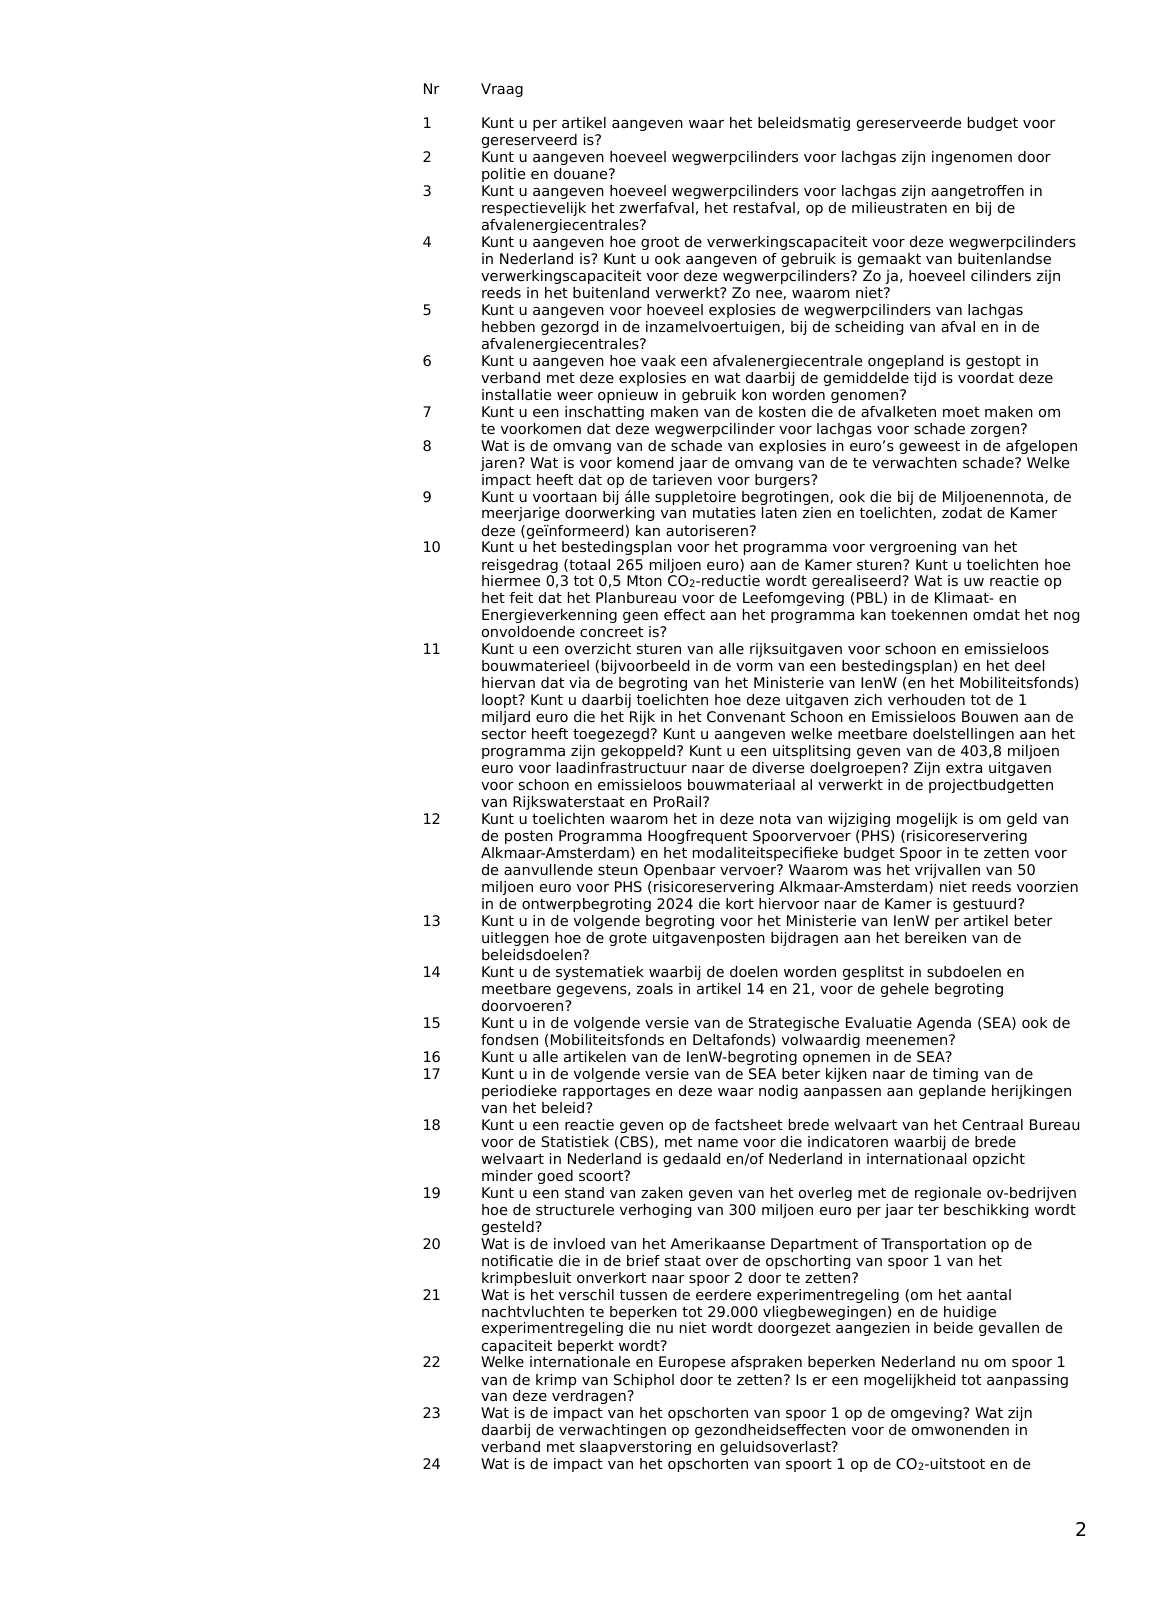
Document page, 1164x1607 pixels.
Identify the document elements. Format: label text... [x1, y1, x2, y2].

table_cell Kunt u aangeven hoe vaak een afvalenergiecentrale ongepland is gestopt in verband met deze explosies en wat daarbij de gemiddelde tijd is voordat deze installatie weer opnieuw in gebruik kon worden genomen? [475, 353, 1087, 403]
table_cell Kunt u per artikel aangeven waar het beleidsmatig gereserveerde budget voor gereserveerd is? [475, 115, 1087, 149]
table_cell 15 [422, 1015, 475, 1049]
table_cell 13 [422, 913, 475, 964]
table_cell 10 [422, 539, 475, 641]
table_cell 5 [422, 302, 475, 353]
table_cell [475, 98, 1087, 115]
table_cell Kunt u de systematiek waarbij de doelen worden gesplitst in subdoelen en meetbare gegevens, zoals in artikel 14 en 21, voor de gehele begroting doorvoeren? [475, 964, 1087, 1015]
table_cell 9 [422, 489, 475, 539]
table_cell 16 [422, 1049, 475, 1066]
table_cell 6 [422, 353, 475, 403]
table_cell Kunt u een reactie geven op de factsheet brede welvaart van het Centraal Bureau voor de Statistiek (CBS), met name voor die indicatoren waarbij de brede welvaart in Nederland is gedaald en/of Nederland in internationaal opzicht minder goed scoort? [475, 1117, 1087, 1184]
table_cell 4 [422, 234, 475, 302]
table_cell 23 [422, 1405, 475, 1456]
table_cell Kunt u aangeven voor hoeveel explosies de wegwerpcilinders van lachgas hebben gezorgd in de inzamelvoertuigen, bij de scheiding van afval en in de afvalenergiecentrales? [475, 302, 1087, 353]
table_cell Kunt u een overzicht sturen van alle rijksuitgaven voor schoon en emissieloos bouwmaterieel (bijvoorbeeld in de vorm van een bestedingsplan) en het deel hiervan dat via de begroting van het Ministerie van IenW (en het Mobiliteitsfonds) loopt? Kunt u daarbij toelichten hoe deze uitgaven zich verhouden tot de 1 miljard euro die het Rijk in het Convenant Schoon en Emissieloos Bouwen aan de sector heeft toegezegd? Kunt u aangeven welke meetbare doelstellingen aan het programma zijn gekoppeld? Kunt u een uitsplitsing geven van de 403,8 miljoen euro voor laadinfrastructuur naar de diverse doelgroepen? Zijn extra uitgaven voor schoon en emissieloos bouwmateriaal al verwerkt in de projectbudgetten van Rijkswaterstaat en ProRail? [475, 641, 1087, 811]
table_cell 12 [422, 811, 475, 913]
table_cell Kunt u het bestedingsplan voor het programma voor vergroening van het reisgedrag (totaal 265 miljoen euro) aan de Kamer sturen? Kunt u toelichten hoe hiermee 0,3 tot 0,5 Mton CO2-reductie wordt gerealiseerd? Wat is uw reactie op het feit dat het Planbureau voor de Leefomgeving (PBL) in de Klimaat- en Energieverkenning geen effect aan het programma kan toekennen omdat het nog onvoldoende concreet is? [475, 539, 1087, 641]
table_cell Kunt u een stand van zaken geven van het overleg met de regionale ov-bedrijven hoe de structurele verhoging van 300 miljoen euro per jaar ter beschikking wordt gesteld? [475, 1185, 1087, 1236]
table_cell Wat is de omvang van de schade van explosies in euro’s geweest in de afgelopen jaren? Wat is voor komend jaar de omvang van de te verwachten schade? Welke impact heeft dat op de tarieven voor burgers? [475, 438, 1087, 488]
table_cell Wat is de impact van het opschorten van spoort 1 op de CO2-uitstoot en de [475, 1456, 1087, 1473]
table_cell 21 [422, 1286, 475, 1354]
table_cell Kunt u een inschatting maken van de kosten die de afvalketen moet maken om te voorkomen dat deze wegwerpcilinder voor lachgas voor schade zorgen? [475, 404, 1087, 437]
table_cell 7 [422, 404, 475, 437]
table_header Nr [422, 81, 475, 98]
table_cell 18 [422, 1117, 475, 1184]
table_cell Kunt u in de volgende versie van de SEA beter kijken naar de timing van de periodieke rapportages en deze waar nodig aanpassen aan geplande herijkingen van het beleid? [475, 1066, 1087, 1117]
table_cell 24 [422, 1456, 475, 1473]
table_cell Wat is de invloed van het Amerikaanse Department of Transportation op de notificatie die in de brief staat over de opschorting van spoor 1 van het krimpbesluit onverkort naar spoor 2 door te zetten? [475, 1236, 1087, 1286]
table_cell 17 [422, 1066, 475, 1117]
table_cell [422, 98, 475, 115]
table_cell Kunt u aangeven hoeveel wegwerpcilinders voor lachgas zijn ingenomen door politie en douane? [475, 149, 1087, 183]
table_cell Wat is het verschil tussen de eerdere experimentregeling (om het aantal nachtvluchten te beperken tot 29.000 vliegbewegingen) en de huidige experimentregeling die nu niet wordt doorgezet aangezien in beide gevallen de capaciteit beperkt wordt? [475, 1286, 1087, 1354]
table_cell Wat is de impact van het opschorten van spoor 1 op de omgeving? Wat zijn daarbij de verwachtingen op gezondheidseffecten voor de omwonenden in verband met slaapverstoring en geluidsoverlast? [475, 1405, 1087, 1456]
table_header Vraag [475, 81, 1087, 98]
table_cell 11 [422, 641, 475, 811]
table_cell Welke internationale en Europese afspraken beperken Nederland nu om spoor 1 van de krimp van Schiphol door te zetten? Is er een mogelijkheid tot aanpassing van deze verdragen? [475, 1354, 1087, 1405]
table_cell Kunt u aangeven hoeveel wegwerpcilinders voor lachgas zijn aangetroffen in respectievelijk het zwerfafval, het restafval, op de milieustraten en bij de afvalenergiecentrales? [475, 183, 1087, 234]
table_cell 20 [422, 1236, 475, 1286]
table_cell Kunt u aangeven hoe groot de verwerkingscapaciteit voor deze wegwerpcilinders in Nederland is? Kunt u ook aangeven of gebruik is gemaakt van buitenlandse verwerkingscapaciteit voor deze wegwerpcilinders? Zo ja, hoeveel cilinders zijn reeds in het buitenland verwerkt? Zo nee, waarom niet? [475, 234, 1087, 302]
table_cell Kunt u in de volgende begroting voor het Ministerie van IenW per artikel beter uitleggen hoe de grote uitgavenposten bijdragen aan het bereiken van de beleidsdoelen? [475, 913, 1087, 964]
table_cell 14 [422, 964, 475, 1015]
table_cell 3 [422, 183, 475, 234]
table_cell 19 [422, 1185, 475, 1236]
table_cell Kunt u toelichten waarom het in deze nota van wijziging mogelijk is om geld van de posten Programma Hoogfrequent Spoorvervoer (PHS) (risicoreservering Alkmaar-Amsterdam) en het modaliteitspecifieke budget Spoor in te zetten voor de aanvullende steun Openbaar vervoer? Waarom was het vrijvallen van 50 miljoen euro voor PHS (risicoreservering Alkmaar-Amsterdam) niet reeds voorzien in de ontwerpbegroting 2024 die kort hiervoor naar de Kamer is gestuurd? [475, 811, 1087, 913]
table_cell 1 [422, 115, 475, 149]
table_cell 8 [422, 438, 475, 488]
table_cell Kunt u alle artikelen van de IenW-begroting opnemen in de SEA? [475, 1049, 1087, 1066]
table_cell 22 [422, 1354, 475, 1405]
table_cell Kunt u voortaan bij álle suppletoire begrotingen, ook die bij de Miljoenennota, de meerjarige doorwerking van mutaties laten zien en toelichten, zodat de Kamer deze (geïnformeerd) kan autoriseren? [475, 489, 1087, 539]
table_cell 2 [422, 149, 475, 183]
table_cell Kunt u in de volgende versie van de Strategische Evaluatie Agenda (SEA) ook de fondsen (Mobiliteitsfonds en Deltafonds) volwaardig meenemen? [475, 1015, 1087, 1049]
